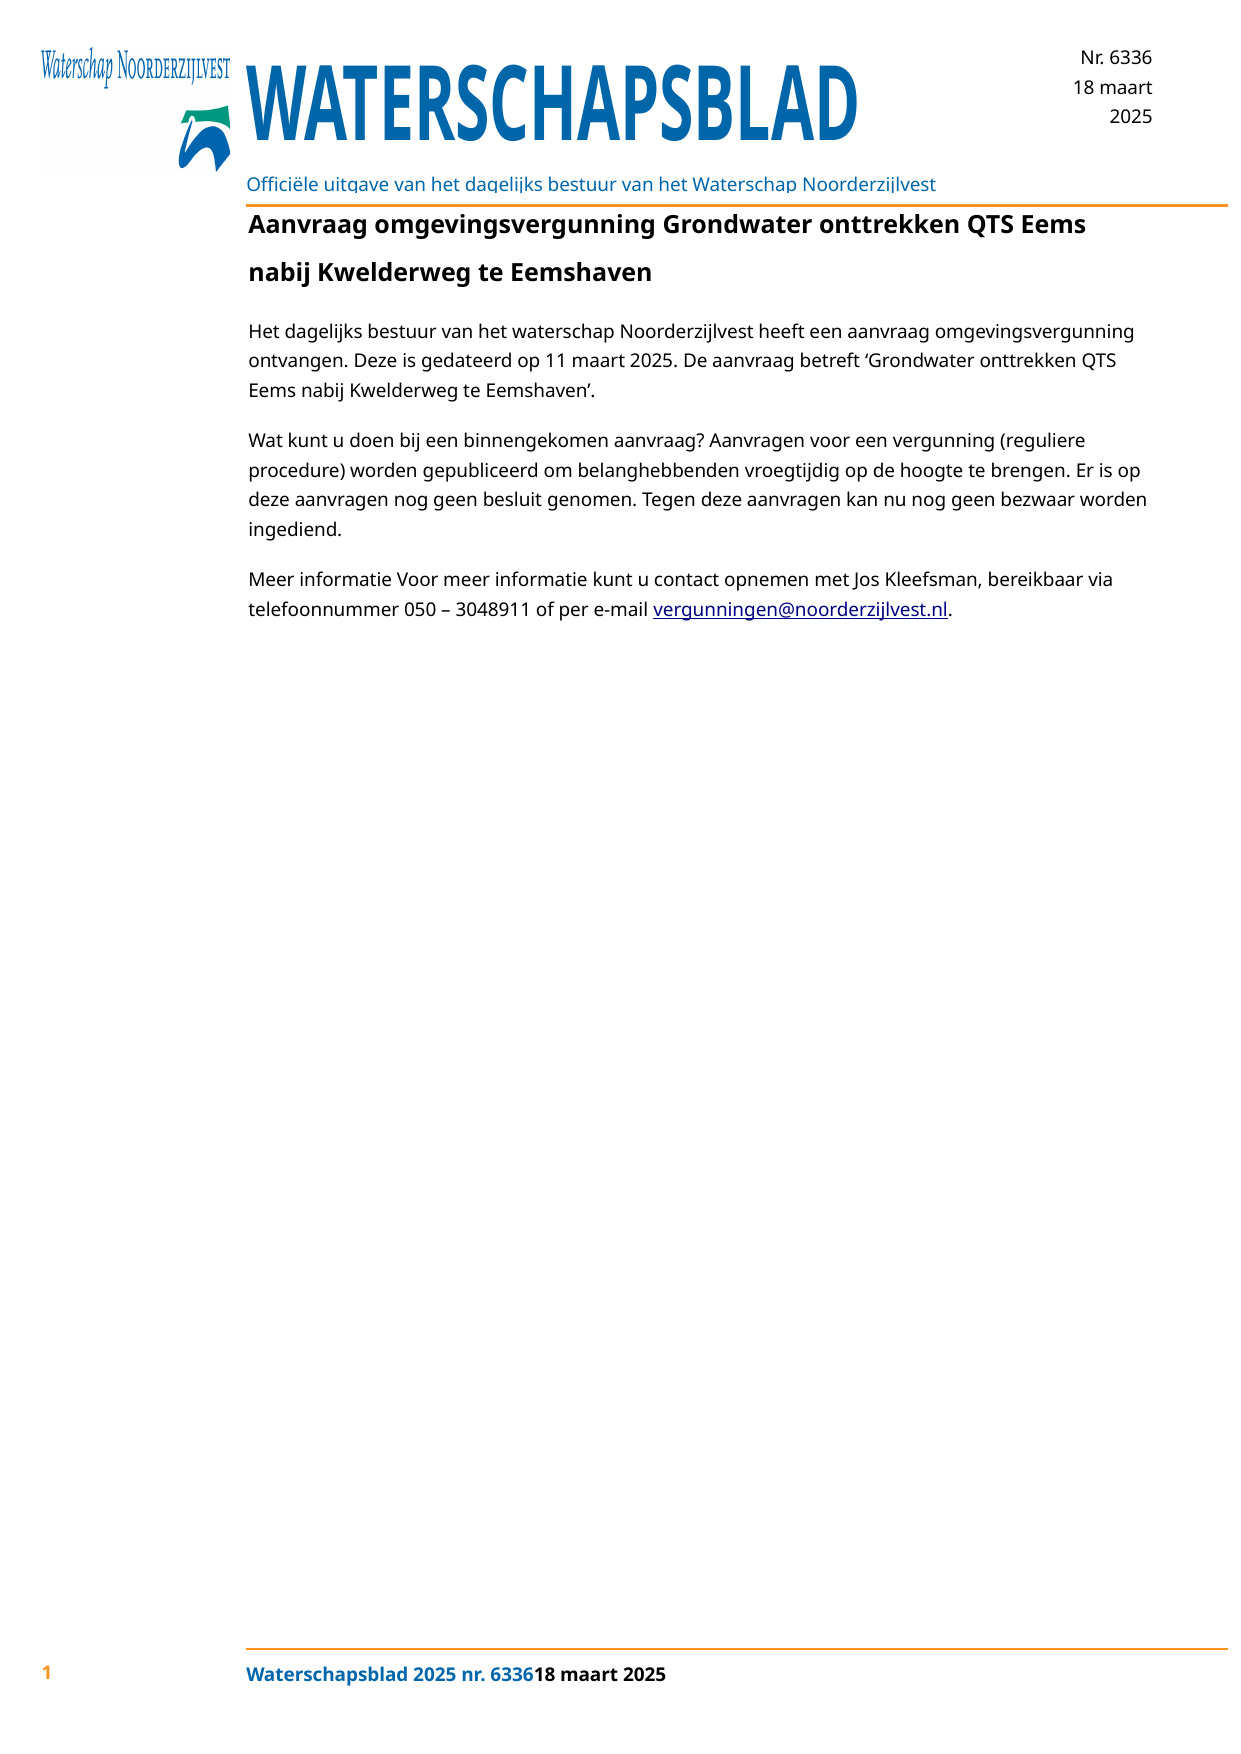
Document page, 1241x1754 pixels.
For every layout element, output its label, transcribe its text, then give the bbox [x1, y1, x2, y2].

text Wat kunt u doen bij een binnengekomen aanvraag? Aanvragen voor een vergunning (reguliere procedure) worden gepubliceerd om belanghebbenden vroegtijdig op de hoogte te brengen. Er is op deze aanvragen nog geen besluit genomen. Tegen deze aanvragen kan nu nog geen bezwaar worden ingediend. [248, 427, 1152, 542]
picture [41, 47, 231, 172]
text Aanvraag omgevingsvergunning Grondwater onttrekken QTS Eems nabij Kwelderweg te Eemshaven [248, 207, 1152, 288]
text Het dagelijks bestuur van het waterschap Noorderzijlvest heeft een aanvraag omgevingsvergunning ontvangen. Deze is gedateerd op 11 maart 2025. De aanvraag betreft ‘Grondwater onttrekken QTS Eems nabij Kwelderweg te Eemshaven’. [248, 318, 1152, 403]
text Meer informatie Voor meer informatie kunt u contact opnemen met Jos Kleefsman, bereikbaar via telefoonnummer 050 – 3048911 of per e-mail vergunningen@noorderzijlvest.nl. [248, 567, 1152, 622]
